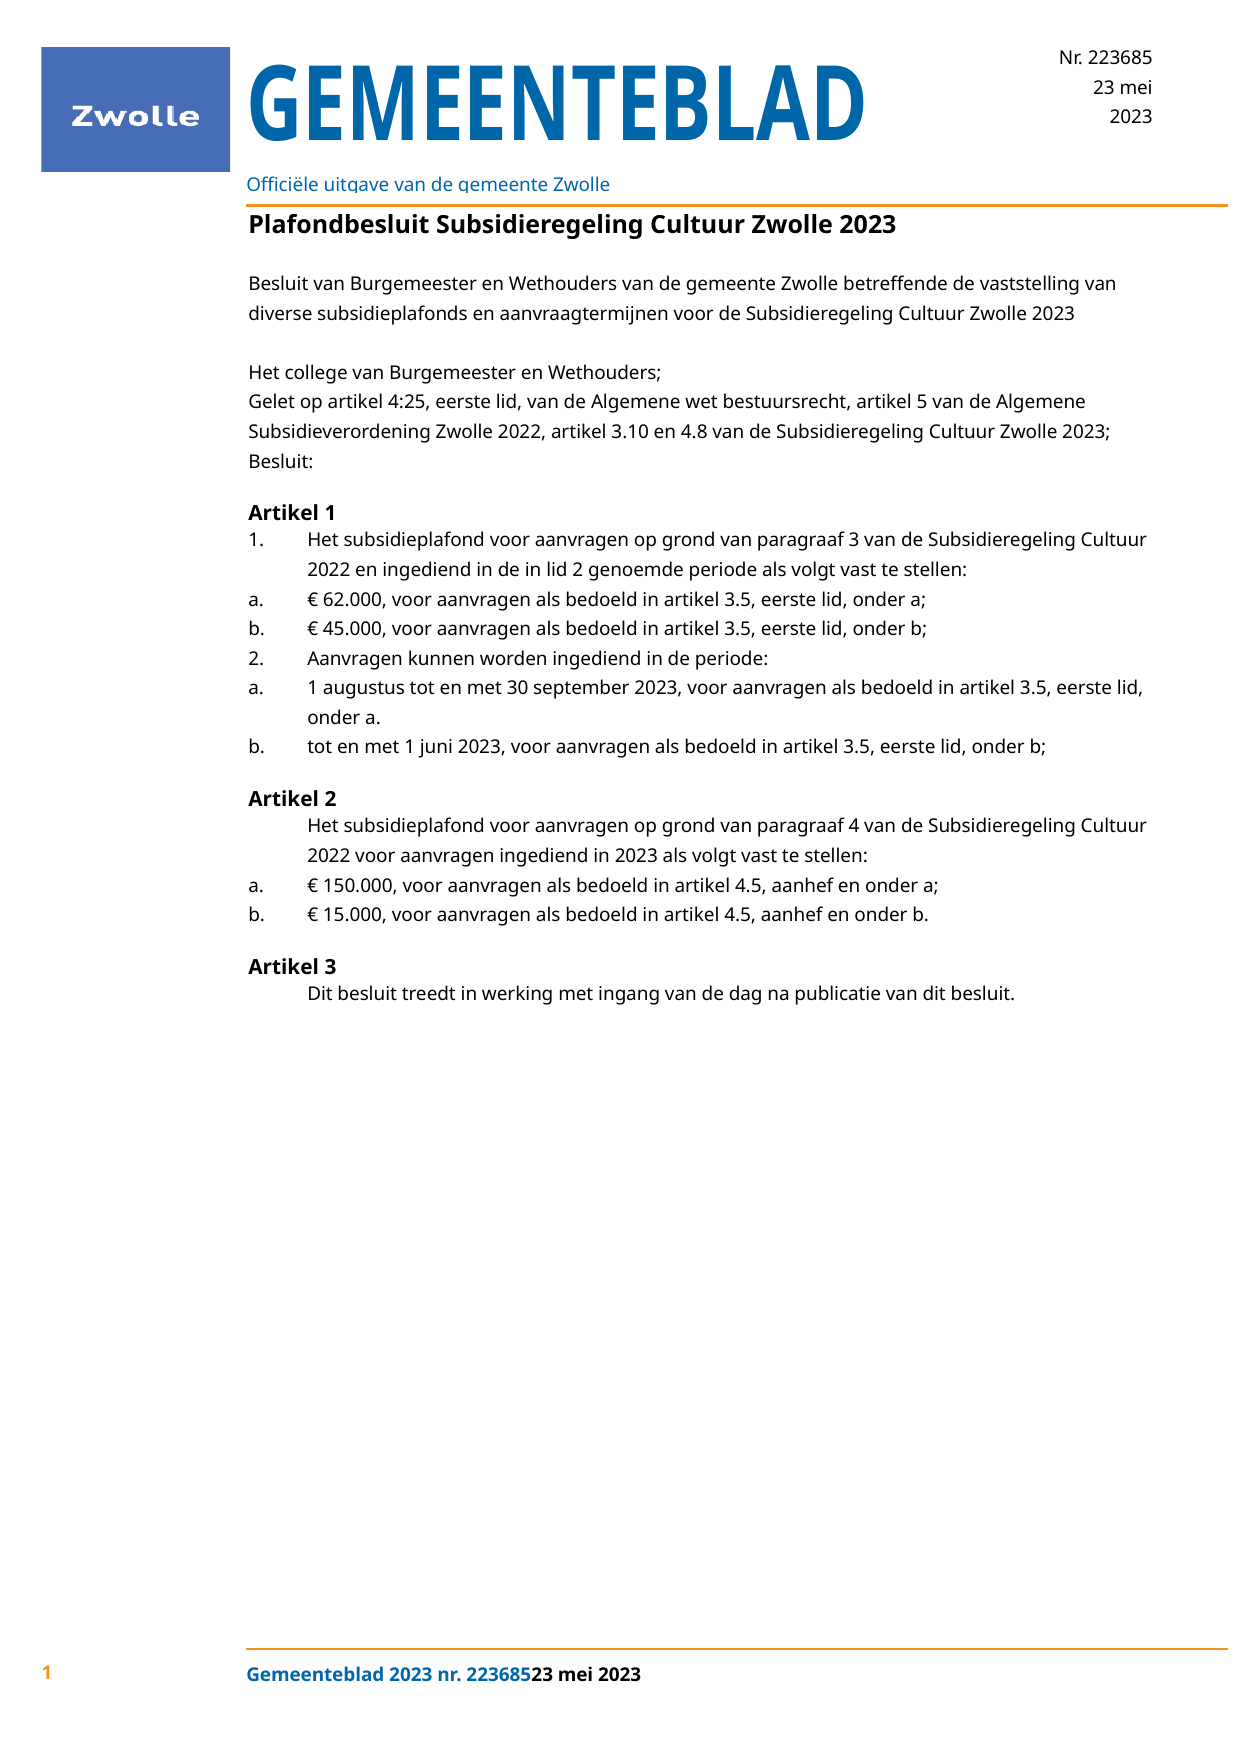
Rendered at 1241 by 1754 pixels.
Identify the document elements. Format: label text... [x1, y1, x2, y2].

text Plafondbesluit Subsidieregeling Cultuur Zwolle 2023 [248, 207, 1152, 241]
text Gelet op artikel 4:25, eerste lid, van de Algemene wet bestuursrecht, artikel 5 van de Algemene Subsidieverordening Zwolle 2022, artikel 3.10 en 4.8 van de Subsidieregeling Cultuur Zwolle 2023; [248, 389, 1152, 444]
picture [41, 47, 231, 172]
list € 150.000, voor aanvragen als bedoeld in artikel 4.5, aanhef en onder a; [248, 872, 1152, 897]
text Artikel 1 [248, 498, 1152, 527]
list 1 augustus tot en met 30 september 2023, voor aanvragen als bedoeld in artikel 3.5, eerste lid, onder a. [248, 674, 1152, 730]
list € 45.000, voor aanvragen als bedoeld in artikel 3.5, eerste lid, onder b; [248, 615, 1152, 641]
list Aanvragen kunnen worden ingediend in de periode: [248, 645, 1152, 671]
list € 15.000, voor aanvragen als bedoeld in artikel 4.5, aanhef en onder b. [248, 901, 1152, 927]
list Het subsidieplafond voor aanvragen op grond van paragraaf 3 van de Subsidieregeling Cultuur 2022 en ingediend in de in lid 2 genoemde periode als volgt vast te stellen: [248, 527, 1152, 582]
list tot en met 1 juni 2023, voor aanvragen als bedoeld in artikel 3.5, eerste lid, onder b; [248, 734, 1152, 759]
list Het subsidieplafond voor aanvragen op grond van paragraaf 4 van de Subsidieregeling Cultuur 2022 voor aanvragen ingediend in 2023 als volgt vast te stellen: [248, 813, 1152, 868]
text Het college van Burgemeester en Wethouders; [248, 359, 1152, 385]
text Besluit van Burgemeester en Wethouders van de gemeente Zwolle betreffende de vaststelling van diverse subsidieplafonds en aanvraagtermijnen voor de Subsidieregeling Cultuur Zwolle 2023 [248, 270, 1152, 326]
list Dit besluit treedt in werking met ingang van de dag na publicatie van dit besluit. [248, 980, 1152, 1006]
text Artikel 2 [248, 784, 1152, 813]
list € 62.000, voor aanvragen als bedoeld in artikel 3.5, eerste lid, onder a; [248, 586, 1152, 612]
text Besluit: [248, 448, 1152, 473]
text Artikel 3 [248, 952, 1152, 980]
